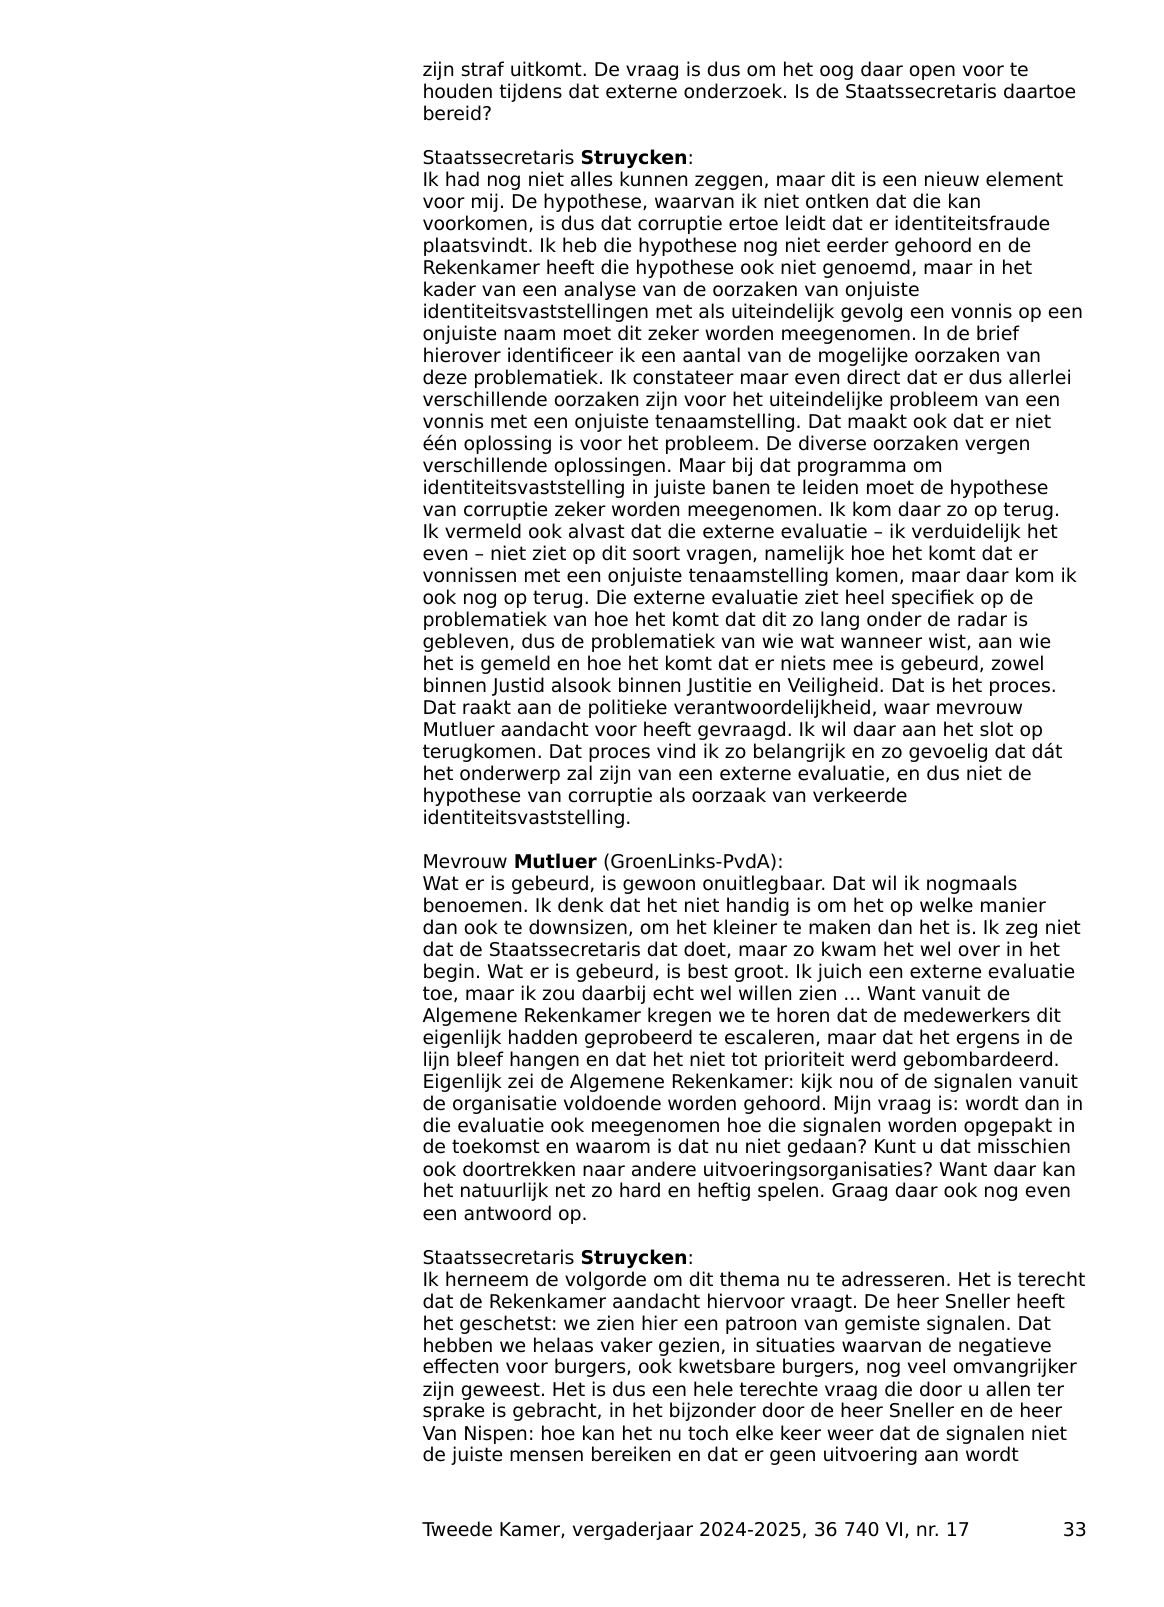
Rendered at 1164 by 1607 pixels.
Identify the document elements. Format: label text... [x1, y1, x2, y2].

text Mevrouw Mutluer (GroenLinks-PvdA): [422, 851, 1087, 873]
text Staatssecretaris Struycken: [422, 147, 1087, 169]
text Ik had nog niet alles kunnen zeggen, maar dit is een nieuw element voor mij. De hypothese, waarvan ik niet ontken dat die kan voorkomen, is dus dat corruptie ertoe leidt dat er identiteitsfraude plaatsvindt. Ik heb die hypothese nog niet eerder gehoord en de Rekenkamer heeft die hypothese ook niet genoemd, maar in het kader van een analyse van de oorzaken van onjuiste identiteitsvaststellingen met als uiteindelijk gevolg een vonnis op een onjuiste naam moet dit zeker worden meegenomen. In de brief hierover identificeer ik een aantal van de mogelijke oorzaken van deze problematiek. Ik constateer maar even direct dat er dus allerlei verschillende oorzaken zijn voor het uiteindelijke probleem van een vonnis met een onjuiste tenaamstelling. Dat maakt ook dat er niet één oplossing is voor het probleem. De diverse oorzaken vergen verschillende oplossingen. Maar bij dat programma om identiteitsvaststelling in juiste banen te leiden moet de hypothese van corruptie zeker worden meegenomen. Ik kom daar zo op terug. [422, 169, 1087, 521]
text Wat er is gebeurd, is gewoon onuitlegbaar. Dat wil ik nogmaals benoemen. Ik denk dat het niet handig is om het op welke manier dan ook te downsizen, om het kleiner te maken dan het is. Ik zeg niet dat de Staatssecretaris dat doet, maar zo kwam het wel over in het begin. Wat er is gebeurd, is best groot. Ik juich een externe evaluatie toe, maar ik zou daarbij echt wel willen zien ... Want vanuit de Algemene Rekenkamer kregen we te horen dat de medewerkers dit eigenlijk hadden geprobeerd te escaleren, maar dat het ergens in de lijn bleef hangen en dat het niet tot prioriteit werd gebombardeerd. Eigenlijk zei de Algemene Rekenkamer: kijk nou of de signalen vanuit de organisatie voldoende worden gehoord. Mijn vraag is: wordt dan in die evaluatie ook meegenomen hoe die signalen worden opgepakt in de toekomst en waarom is dat nu niet gedaan? Kunt u dat misschien ook doortrekken naar andere uitvoeringsorganisaties? Want daar kan het natuurlijk net zo hard en heftig spelen. Graag daar ook nog even een antwoord op. [422, 873, 1087, 1224]
text Ik herneem de volgorde om dit thema nu te adresseren. Het is terecht dat de Rekenkamer aandacht hiervoor vraagt. De heer Sneller heeft het geschetst: we zien hier een patroon van gemiste signalen. Dat hebben we helaas vaker gezien, in situaties waarvan de negatieve effecten voor burgers, ook kwetsbare burgers, nog veel omvangrijker zijn geweest. Het is dus een hele terechte vraag die door u allen ter sprake is gebracht, in het bijzonder door de heer Sneller en de heer Van Nispen: hoe kan het nu toch elke keer weer dat de signalen niet de juiste mensen bereiken en dat er geen uitvoering aan wordt [422, 1268, 1087, 1466]
text zijn straf uitkomt. De vraag is dus om het oog daar open voor te houden tijdens dat externe onderzoek. Is de Staatssecretaris daartoe bereid? [422, 59, 1087, 125]
text Staatssecretaris Struycken: [422, 1247, 1087, 1268]
text Ik vermeld ook alvast dat die externe evaluatie – ik verduidelijk het even – niet ziet op dit soort vragen, namelijk hoe het komt dat er vonnissen met een onjuiste tenaamstelling komen, maar daar kom ik ook nog op terug. Die externe evaluatie ziet heel specifiek op de problematiek van hoe het komt dat dit zo lang onder de radar is gebleven, dus de problematiek van wie wat wanneer wist, aan wie het is gemeld en hoe het komt dat er niets mee is gebeurd, zowel binnen Justid alsook binnen Justitie en Veiligheid. Dat is het proces. Dat raakt aan de politieke verantwoordelijkheid, waar mevrouw Mutluer aandacht voor heeft gevraagd. Ik wil daar aan het slot op terugkomen. Dat proces vind ik zo belangrijk en zo gevoelig dat dát het onderwerp zal zijn van een externe evaluatie, en dus niet de hypothese van corruptie als oorzaak van verkeerde identiteitsvaststelling. [422, 521, 1087, 828]
